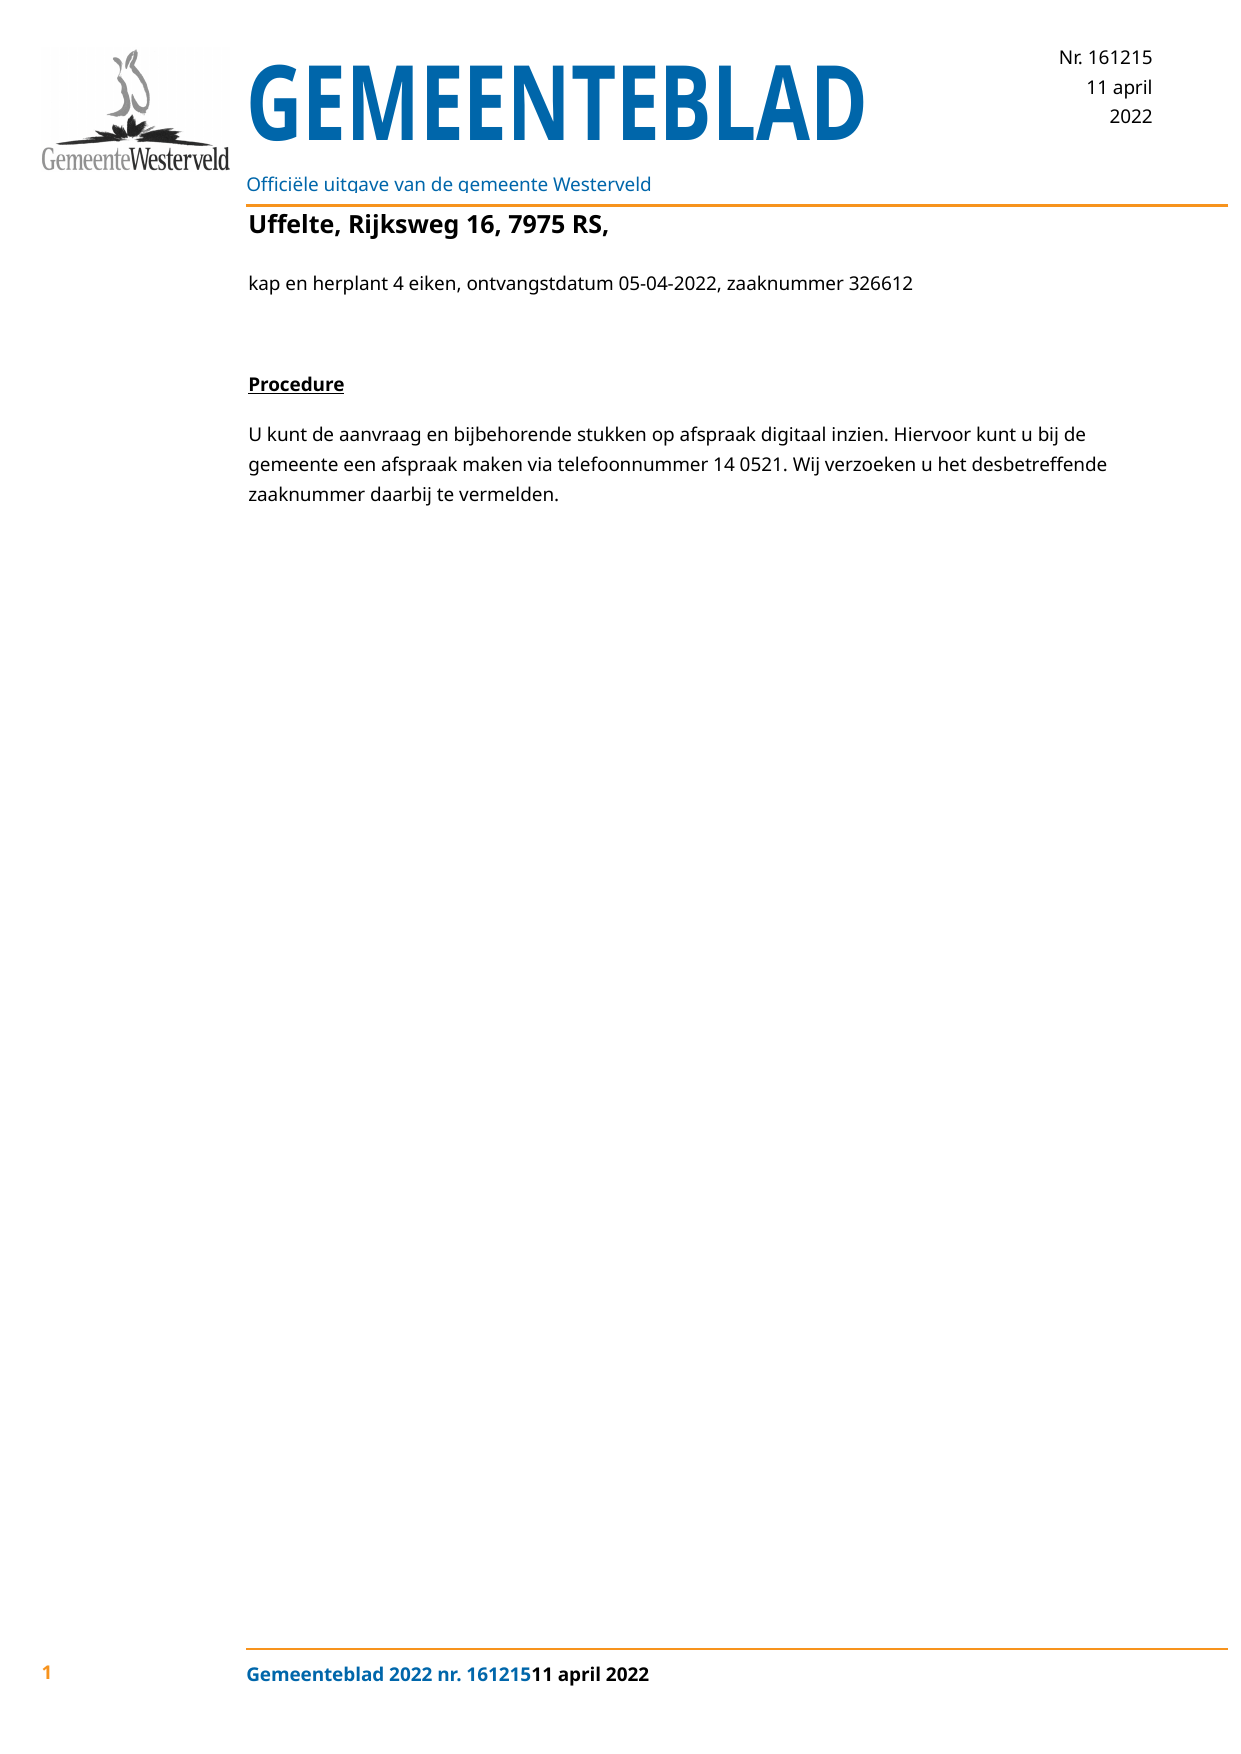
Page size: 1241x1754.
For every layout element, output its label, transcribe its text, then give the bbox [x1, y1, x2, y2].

text Procedure [248, 371, 1152, 397]
text U kunt de aanvraag en bijbehorende stukken op afspraak digitaal inzien. Hiervoor kunt u bij de gemeente een afspraak maken via telefoonnummer 14 0521. Wij verzoeken u het desbetreffende zaaknummer daarbij te vermelden. [248, 422, 1152, 506]
text Uffelte, Rijksweg 16, 7975 RS, [248, 207, 1152, 241]
text kap en herplant 4 eiken, ontvangstdatum 05-04-2022, zaaknummer 326612 [248, 270, 1152, 296]
picture [41, 47, 231, 172]
